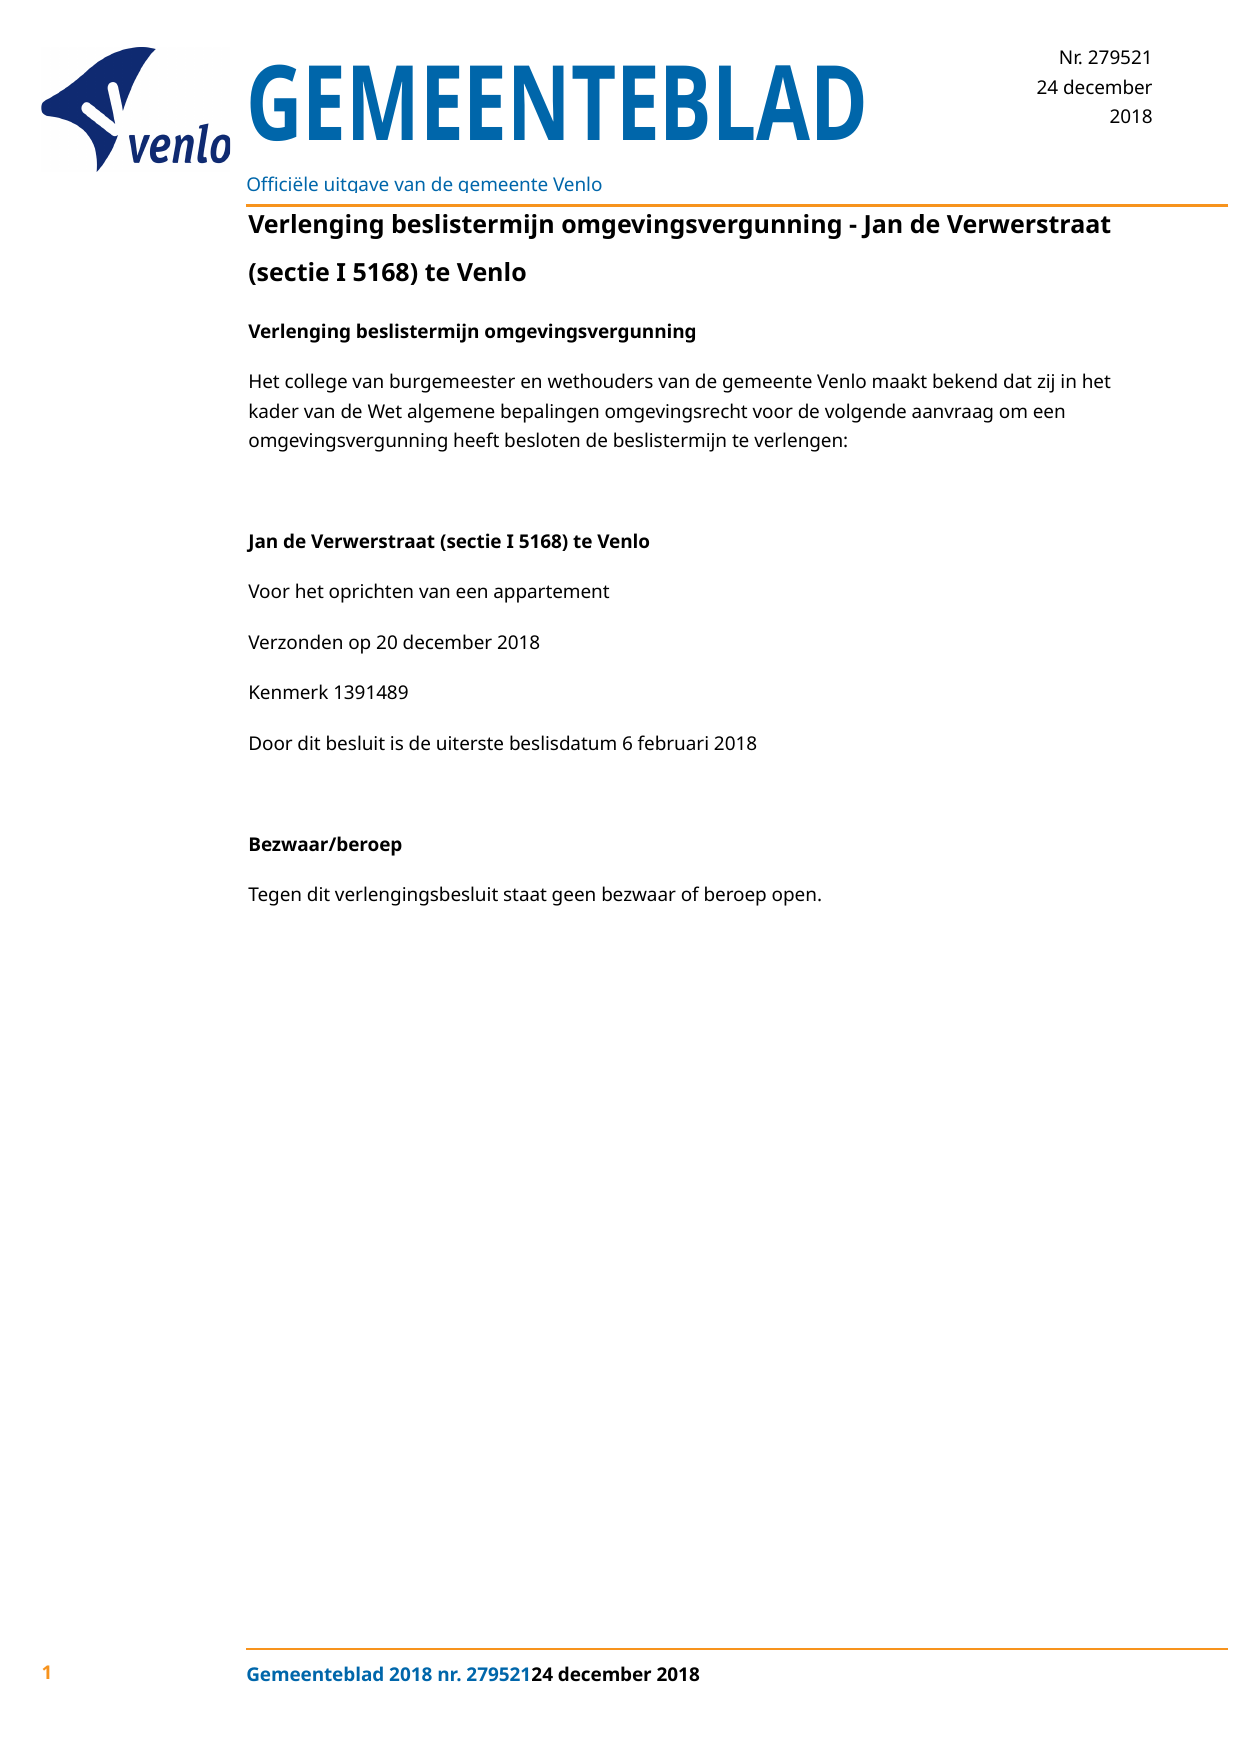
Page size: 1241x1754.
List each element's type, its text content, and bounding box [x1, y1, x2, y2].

text Verzonden op 20 december 2018 [248, 629, 1152, 655]
text Verlenging beslistermijn omgevingsvergunning [248, 318, 1152, 344]
text Bezwaar/beroep [248, 831, 1152, 857]
text Door dit besluit is de uiterste beslisdatum 6 februari 2018 [248, 730, 1152, 756]
text Tegen dit verlengingsbesluit staat geen bezwaar of beroep open. [248, 881, 1152, 907]
text Het college van burgemeester en wethouders van de gemeente Venlo maakt bekend dat zij in het kader van de Wet algemene bepalingen omgevingsrecht voor de volgende aanvraag om een omgevingsvergunning heeft besloten de beslistermijn te verlengen: [248, 368, 1152, 453]
picture [41, 47, 231, 172]
text Voor het oprichten van een appartement [248, 579, 1152, 604]
text Verlenging beslistermijn omgevingsvergunning - Jan de Verwerstraat (sectie I 5168) te Venlo [248, 207, 1152, 288]
text Jan de Verwerstraat (sectie I 5168) te Venlo [248, 528, 1152, 554]
text Kenmerk 1391489 [248, 679, 1152, 705]
